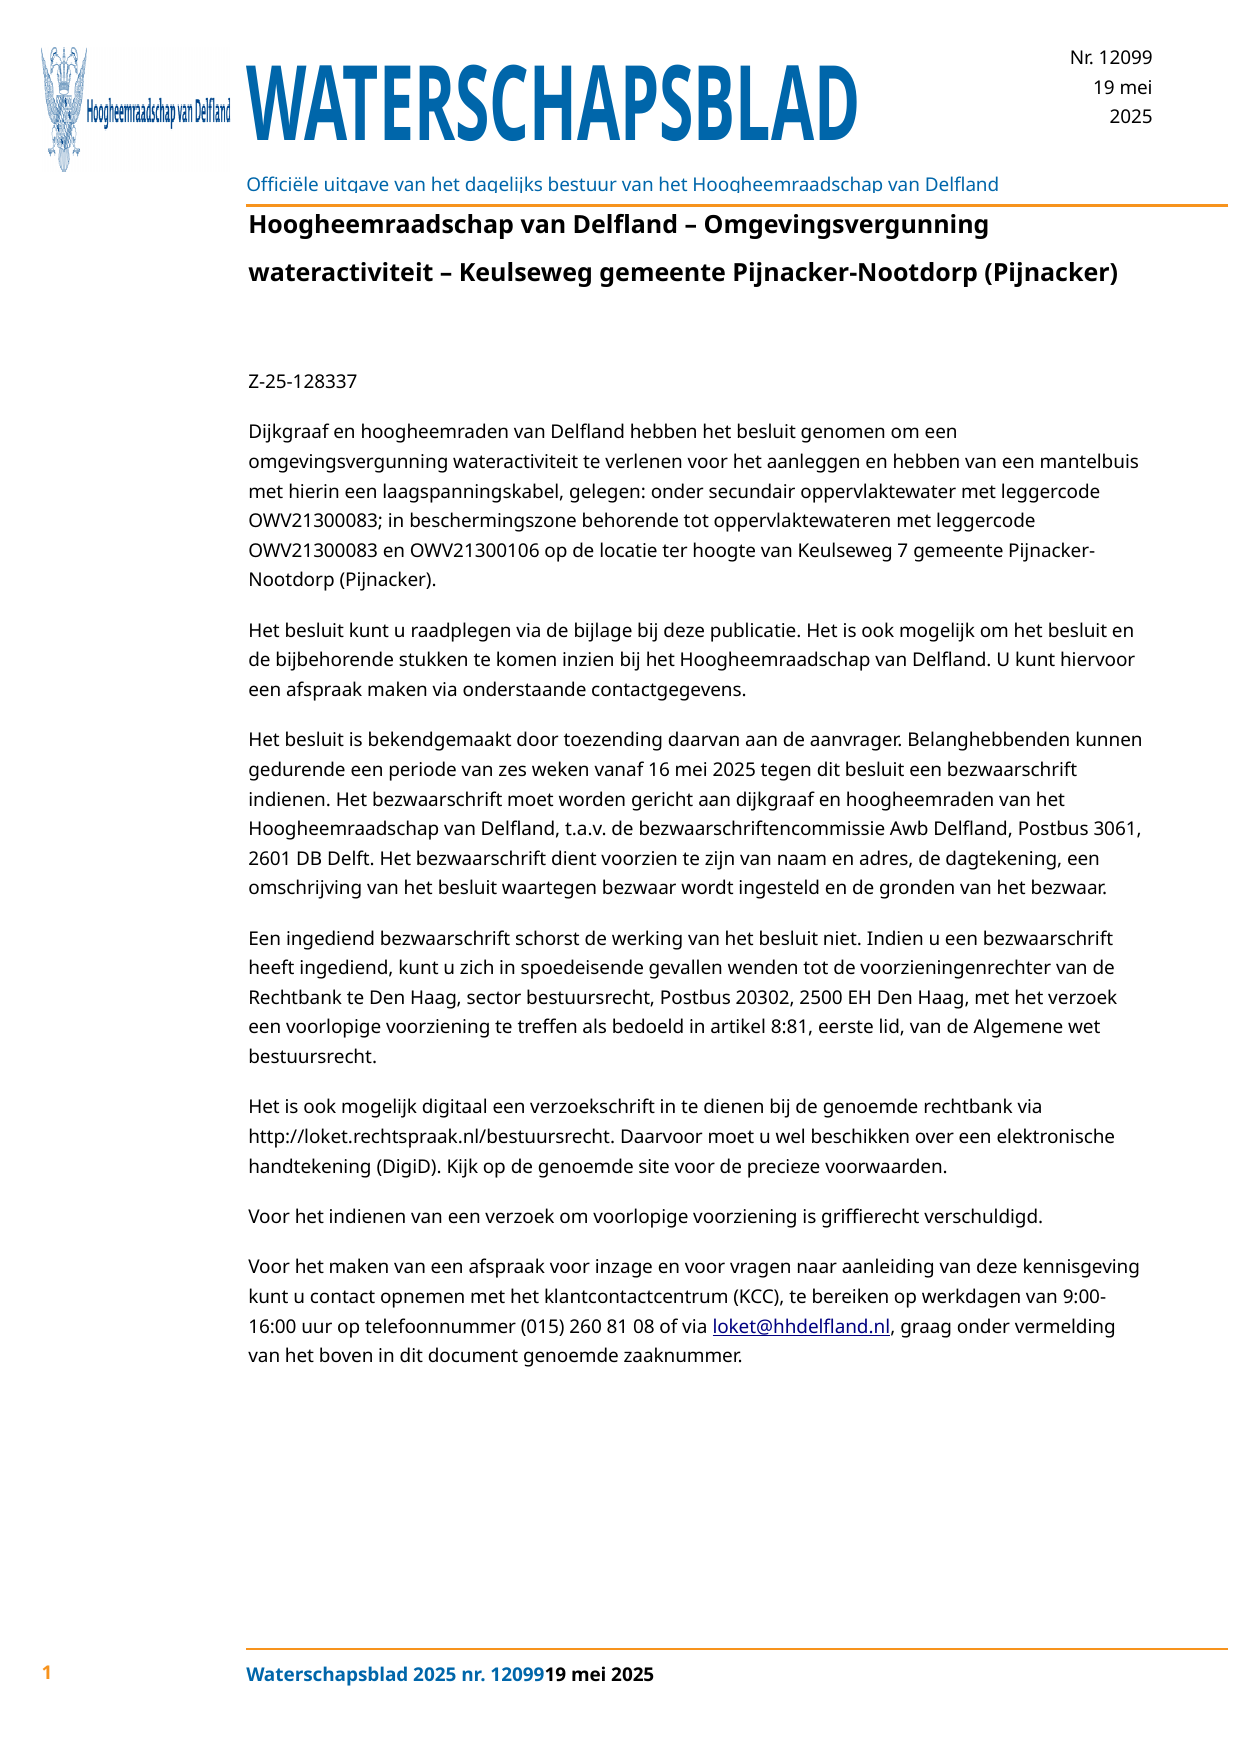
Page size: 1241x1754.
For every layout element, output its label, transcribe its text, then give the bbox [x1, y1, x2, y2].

text Het besluit is bekendgemaakt door toezending daarvan aan de aanvrager. Belanghebbenden kunnen gedurende een periode van zes weken vanaf 16 mei 2025 tegen dit besluit een bezwaarschrift indienen. Het bezwaarschrift moet worden gericht aan dijkgraaf en hoogheemraden van het Hoogheemraadschap van Delfland, t.a.v. de bezwaarschriftencommissie Awb Delfland, Postbus 3061, 2601 DB Delft. Het bezwaarschrift dient voorzien te zijn van naam en adres, de dagtekening, een omschrijving van het besluit waartegen bezwaar wordt ingesteld en de gronden van het bezwaar. [248, 727, 1152, 900]
text Z-25-128337 [248, 368, 1152, 394]
text Het is ook mogelijk digitaal een verzoekschrift in te dienen bij de genoemde rechtbank via http://loket.rechtspraak.nl/bestuursrecht. Daarvoor moet u wel beschikken over een elektronische handtekening (DigiD). Kijk op de genoemde site voor de precieze voorwaarden. [248, 1094, 1152, 1179]
text Hoogheemraadschap van Delfland – Omgevingsvergunning wateractiviteit – Keulseweg gemeente Pijnacker-Nootdorp (Pijnacker) [248, 207, 1152, 288]
text Het besluit kunt u raadplegen via de bijlage bij deze publicatie. Het is ook mogelijk om het besluit en de bijbehorende stukken te komen inzien bij het Hoogheemraadschap van Delfland. U kunt hiervoor een afspraak maken via onderstaande contactgegevens. [248, 617, 1152, 702]
picture [41, 47, 231, 172]
text Een ingediend bezwaarschrift schorst de werking van het besluit niet. Indien u een bezwaarschrift heeft ingediend, kunt u zich in spoedeisende gevallen wenden tot de voorzieningenrechter van de Rechtbank te Den Haag, sector bestuursrecht, Postbus 20302, 2500 EH Den Haag, met het verzoek een voorlopige voorziening te treffen als bedoeld in artikel 8:81, eerste lid, van de Algemene wet bestuursrecht. [248, 925, 1152, 1069]
text Voor het indienen van een verzoek om voorlopige voorziening is griffierecht verschuldigd. [248, 1203, 1152, 1229]
text Voor het maken van een afspraak voor inzage en voor vragen naar aanleiding van deze kennisgeving kunt u contact opnemen met het klantcontactcentrum (KCC), te bereiken op werkdagen van 9:00-16:00 uur op telefoonnummer (015) 260 81 08 of via loket@hhdelfland.nl, graag onder vermelding van het boven in dit document genoemde zaaknummer. [248, 1254, 1152, 1368]
text Dijkgraaf en hoogheemraden van Delfland hebben het besluit genomen om een omgevingsvergunning wateractiviteit te verlenen voor het aanleggen en hebben van een mantelbuis met hierin een laagspanningskabel, gelegen: onder secundair oppervlaktewater met leggercode OWV21300083; in beschermingszone behorende tot oppervlaktewateren met leggercode OWV21300083 en OWV21300106 op de locatie ter hoogte van Keulseweg 7 gemeente Pijnacker-Nootdorp (Pijnacker). [248, 419, 1152, 592]
